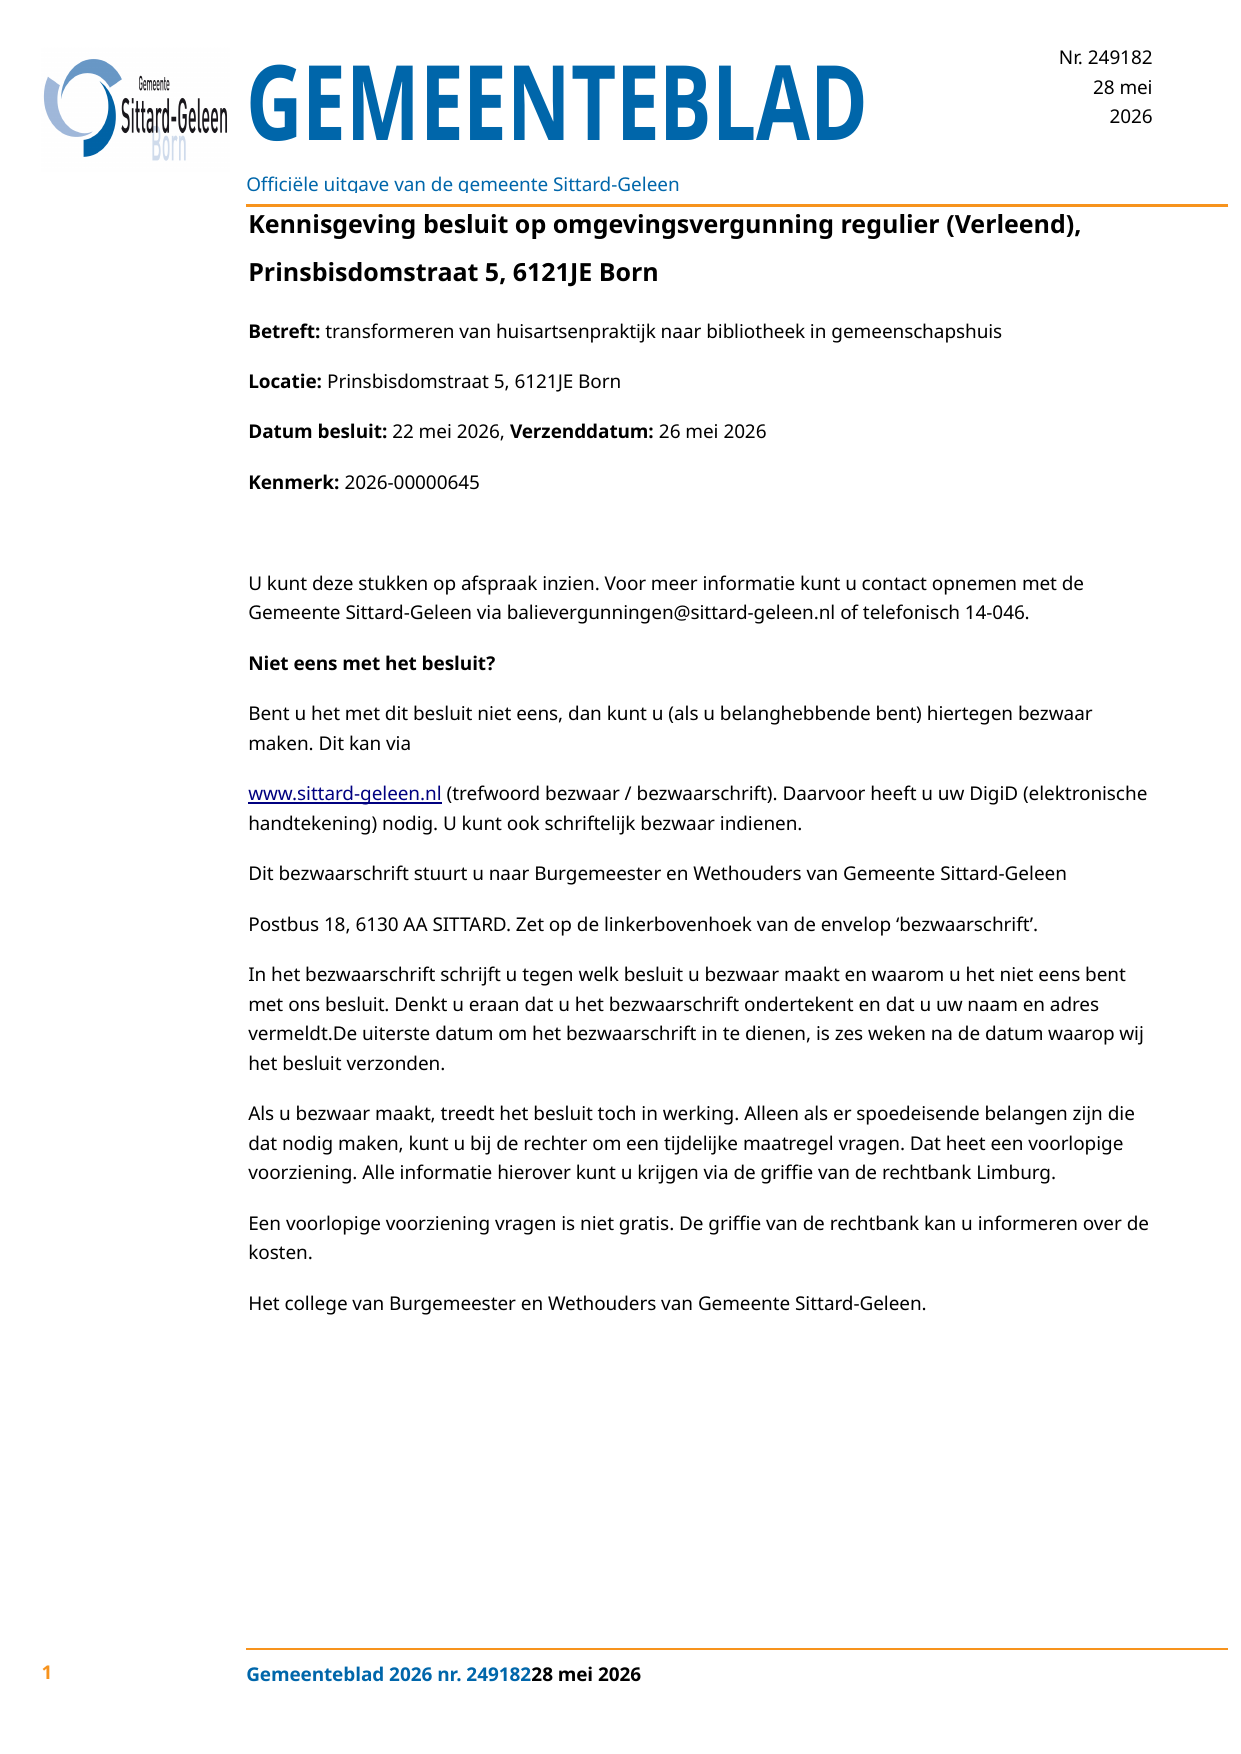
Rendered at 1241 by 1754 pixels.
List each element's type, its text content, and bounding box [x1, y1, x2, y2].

text Het college van Burgemeester en Wethouders van Gemeente Sittard-Geleen. [248, 1290, 1152, 1316]
text Niet eens met het besluit? [248, 650, 1152, 676]
text Dit bezwaarschrift stuurt u naar Burgemeester en Wethouders van Gemeente Sittard-Geleen [248, 860, 1152, 886]
text In het bezwaarschrift schrijft u tegen welk besluit u bezwaar maakt en waarom u het niet eens bent met ons besluit. Denkt u eraan dat u het bezwaarschrift ondertekent en dat u uw naam en adres vermeldt.De uiterste datum om het bezwaarschrift in te dienen, is zes weken na de datum waarop wij het besluit verzonden. [248, 961, 1152, 1076]
text Kenmerk: 2026-00000645 [248, 469, 1152, 495]
text Kennisgeving besluit op omgevingsvergunning regulier (Verleend), Prinsbisdomstraat 5, 6121JE Born [248, 207, 1152, 288]
text Een voorlopige voorziening vragen is niet gratis. De griffie van de rechtbank kan u informeren over de kosten. [248, 1210, 1152, 1265]
picture [41, 47, 231, 172]
text Datum besluit: 22 mei 2026, Verzenddatum: 26 mei 2026 [248, 419, 1152, 444]
text www.sittard-geleen.nl (trefwoord bezwaar / bezwaarschrift). Daarvoor heeft u uw DigiD (elektronische handtekening) nodig. U kunt ook schriftelijk bezwaar indienen. [248, 780, 1152, 836]
text Bent u het met dit besluit niet eens, dan kunt u (als u belanghebbende bent) hiertegen bezwaar maken. Dit kan via [248, 700, 1152, 756]
text Postbus 18, 6130 AA SITTARD. Zet op de linkerbovenhoek van de envelop ‘bezwaarschrift’. [248, 911, 1152, 937]
text Locatie: Prinsbisdomstraat 5, 6121JE Born [248, 368, 1152, 394]
text U kunt deze stukken op afspraak inzien. Voor meer informatie kunt u contact opnemen met de Gemeente Sittard-Geleen via balievergunningen@sittard-geleen.nl of telefonisch 14-046. [248, 570, 1152, 625]
text Betreft: transformeren van huisartsenpraktijk naar bibliotheek in gemeenschapshuis [248, 318, 1152, 344]
text Als u bezwaar maakt, treedt het besluit toch in werking. Alleen als er spoedeisende belangen zijn die dat nodig maken, kunt u bij de rechter om een tijdelijke maatregel vragen. Dat heet een voorlopige voorziening. Alle informatie hierover kunt u krijgen via de griffie van de rechtbank Limburg. [248, 1100, 1152, 1185]
